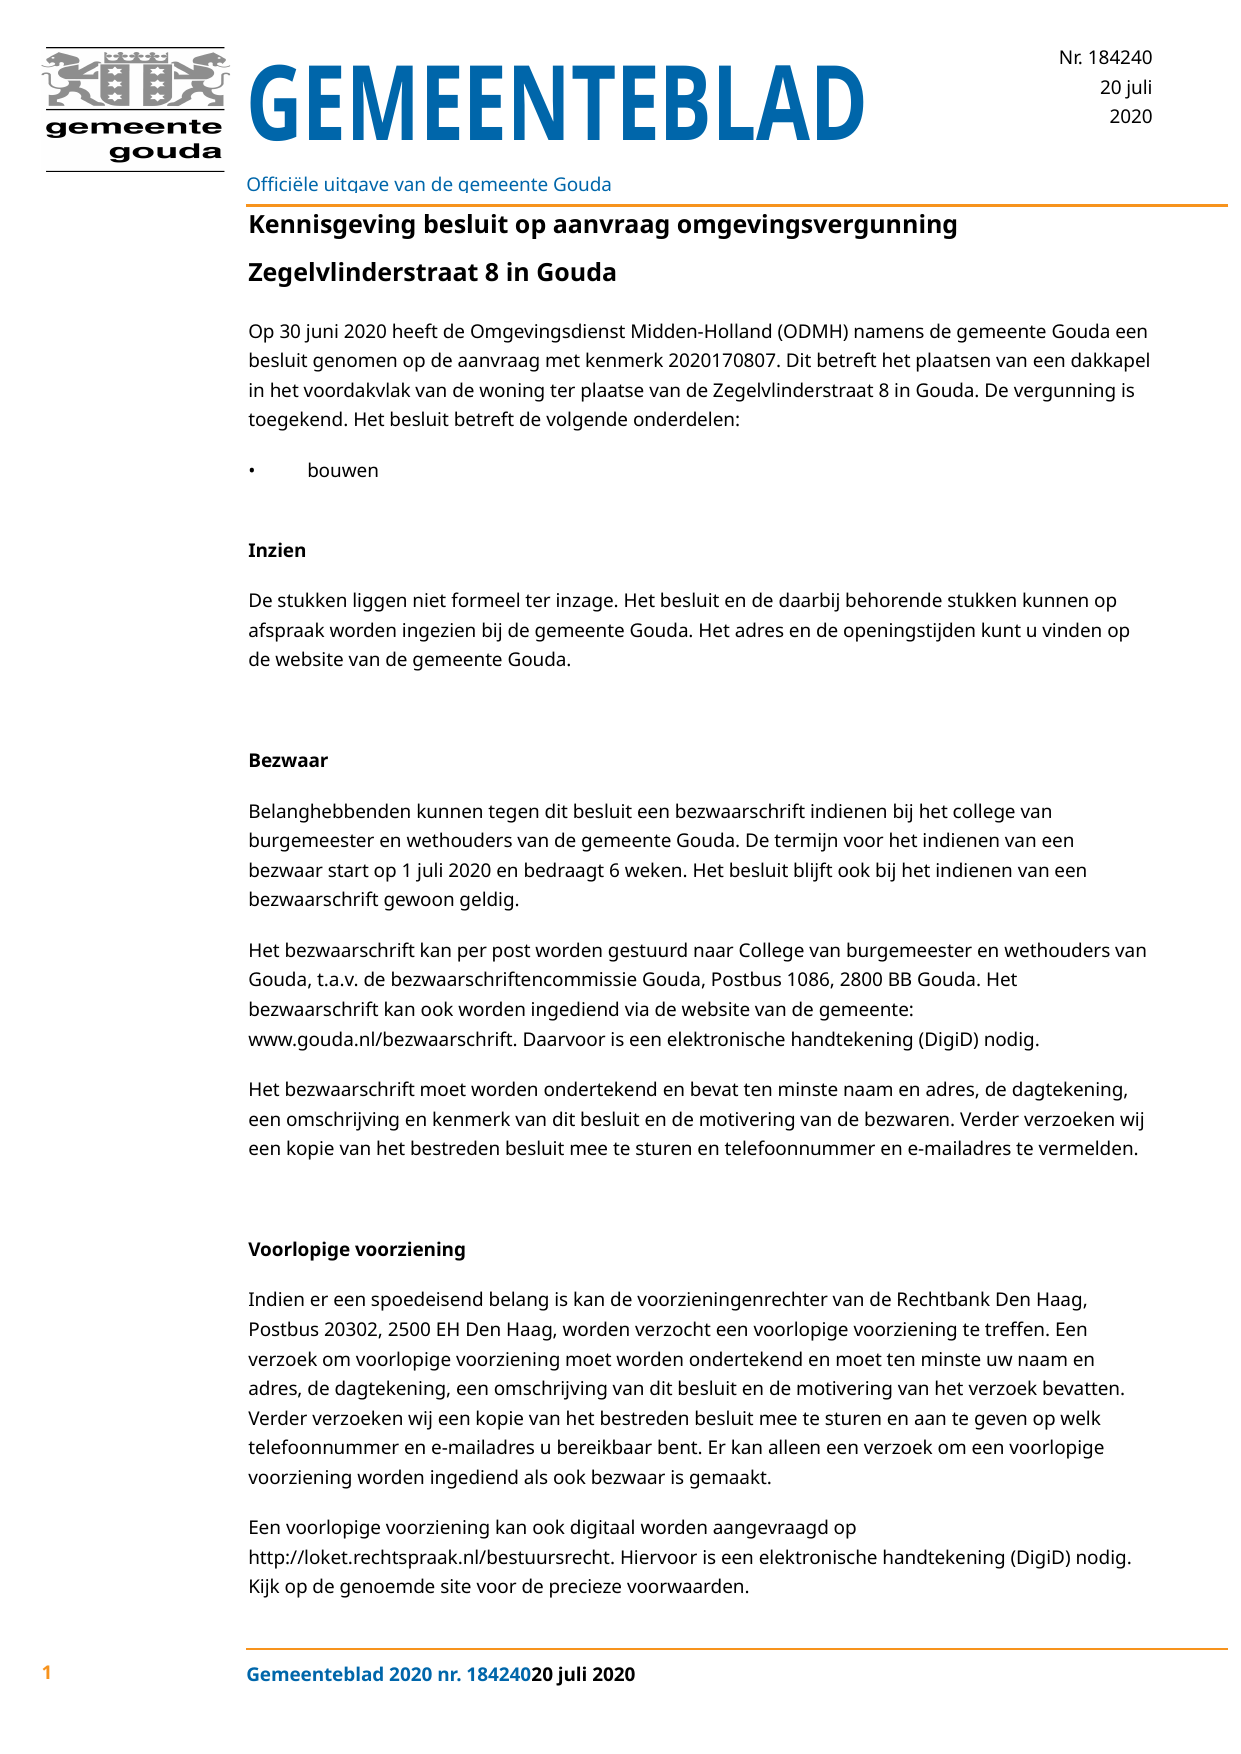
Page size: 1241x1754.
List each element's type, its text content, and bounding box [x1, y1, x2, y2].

text Indien er een spoedeisend belang is kan de voorzieningenrechter van de Rechtbank Den Haag, Postbus 20302, 2500 EH Den Haag, worden verzocht een voorlopige voorziening te treffen. Een verzoek om voorlopige voorziening moet worden ondertekend en moet ten minste uw naam en adres, de dagtekening, een omschrijving van dit besluit en de motivering van het verzoek bevatten. Verder verzoeken wij een kopie van het bestreden besluit mee te sturen en aan te geven op welk telefoonnummer en e-mailadres u bereikbaar bent. Er kan alleen een verzoek om een voorlopige voorziening worden ingediend als ook bezwaar is gemaakt. [248, 1287, 1152, 1490]
text Belanghebbenden kunnen tegen dit besluit een bezwaarschrift indienen bij het college van burgemeester en wethouders van de gemeente Gouda. De termijn voor het indienen van een bezwaar start op 1 juli 2020 en bedraagt 6 weken. Het besluit blijft ook bij het indienen van een bezwaarschrift gewoon geldig. [248, 798, 1152, 912]
text Het bezwaarschrift kan per post worden gestuurd naar College van burgemeester en wethouders van Gouda, t.a.v. de bezwaarschriftencommissie Gouda, Postbus 1086, 2800 BB Gouda. Het bezwaarschrift kan ook worden ingediend via de website van de gemeente: www.gouda.nl/bezwaarschrift. Daarvoor is een elektronische handtekening (DigiD) nodig. [248, 937, 1152, 1052]
text Het bezwaarschrift moet worden ondertekend en bevat ten minste naam en adres, de dagtekening, een omschrijving en kenmerk van dit besluit en de motivering van de bezwaren. Verder verzoeken wij een kopie van het bestreden besluit mee te sturen en telefoonnummer en e-mailadres te vermelden. [248, 1076, 1152, 1161]
text Kennisgeving besluit op aanvraag omgevingsvergunning Zegelvlinderstraat 8 in Gouda [248, 207, 1152, 288]
text Een voorlopige voorziening kan ook digitaal worden aangevraagd op http://loket.rechtspraak.nl/bestuursrecht. Hiervoor is een elektronische handtekening (DigiD) nodig. Kijk op de genoemde site voor de precieze voorwaarden. [248, 1514, 1152, 1599]
text De stukken liggen niet formeel ter inzage. Het besluit en de daarbij behorende stukken kunnen op afspraak worden ingezien bij de gemeente Gouda. Het adres en de openingstijden kunt u vinden op de website van de gemeente Gouda. [248, 587, 1152, 672]
text Op 30 juni 2020 heeft de Omgevingsdienst Midden-Holland (ODMH) namens de gemeente Gouda een besluit genomen op de aanvraag met kenmerk 2020170807. Dit betreft het plaatsen van een dakkapel in het voordakvlak van de woning ter plaatse van de Zegelvlinderstraat 8 in Gouda. De vergunning is toegekend. Het besluit betreft de volgende onderdelen: [248, 318, 1152, 432]
text Voorlopige voorziening [248, 1236, 1152, 1262]
list bouwen [248, 457, 1152, 483]
text Bezwaar [248, 747, 1152, 773]
text Inzien [248, 537, 1152, 563]
picture [41, 47, 231, 172]
